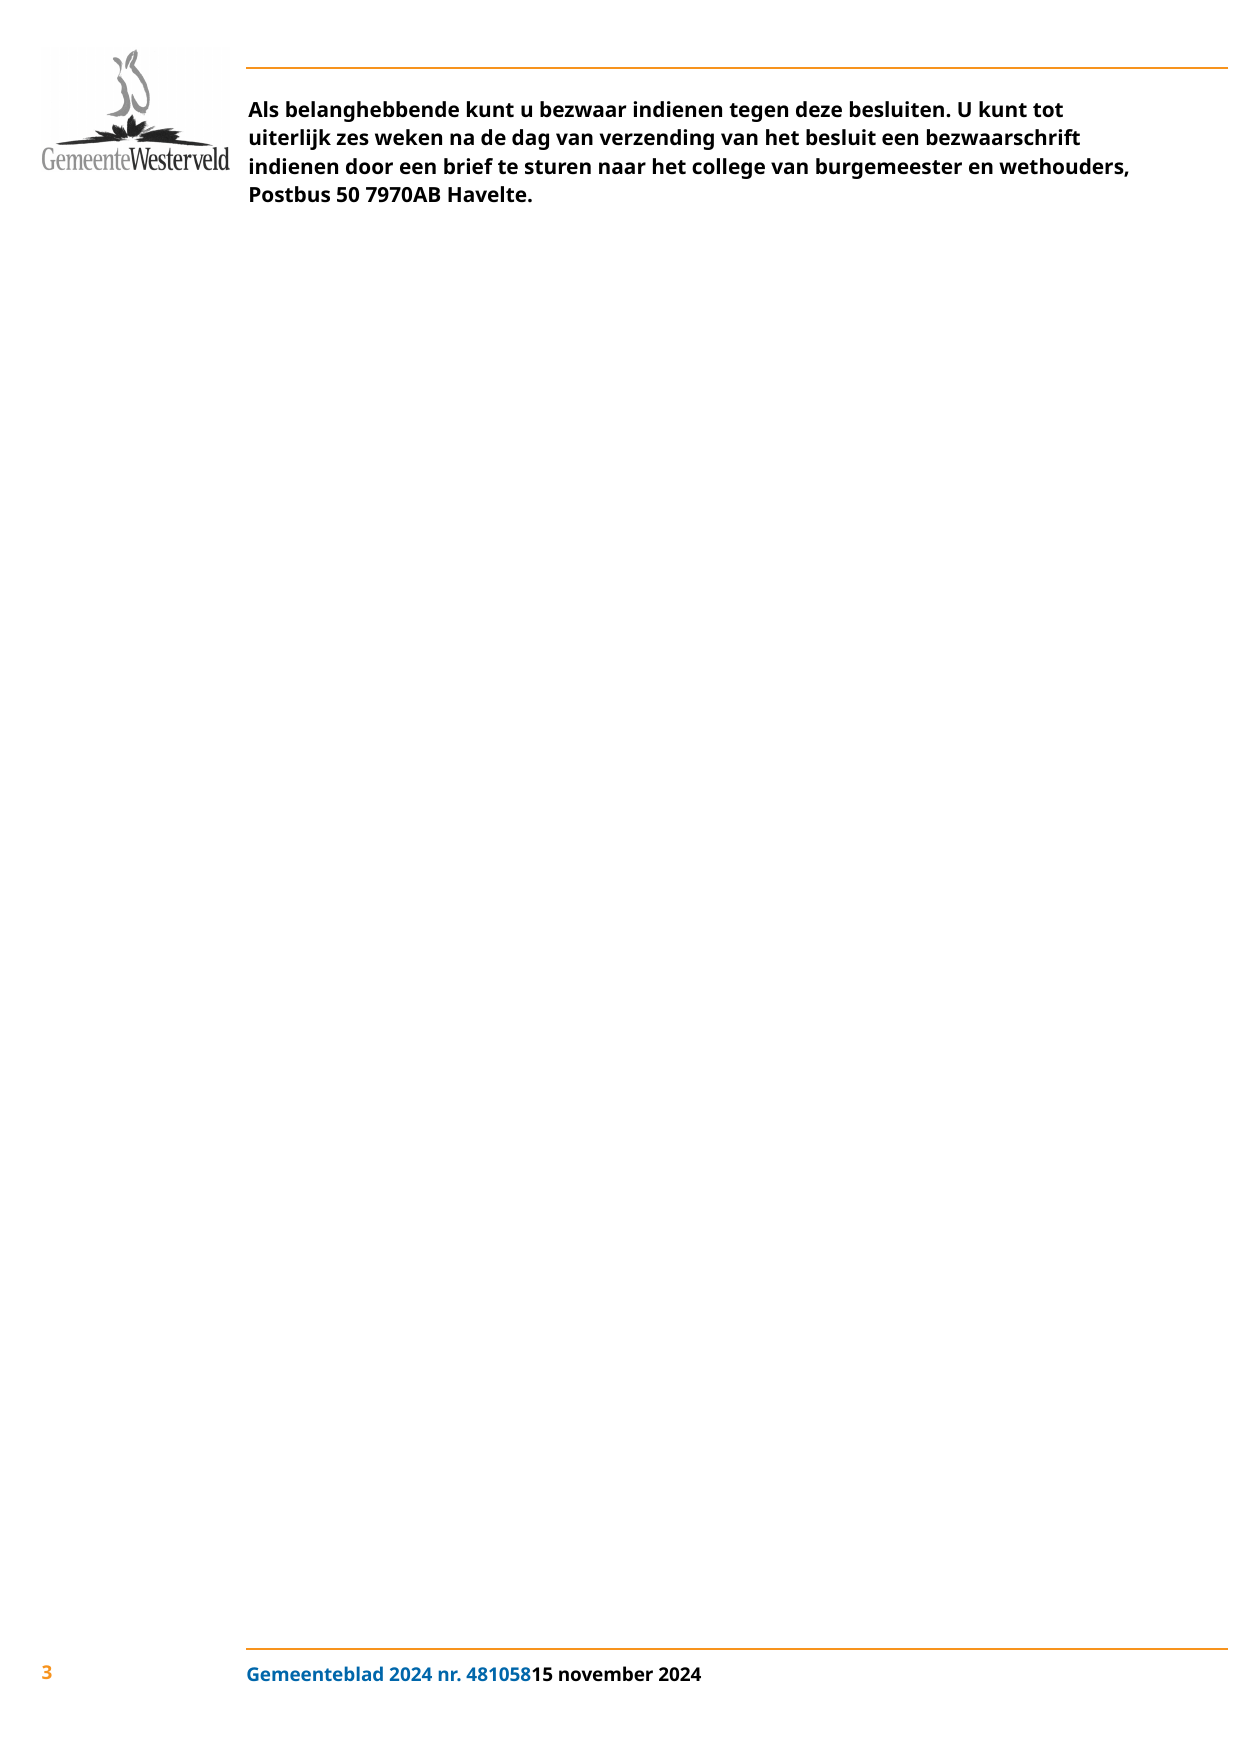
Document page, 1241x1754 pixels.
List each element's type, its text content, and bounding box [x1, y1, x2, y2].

text Als belanghebbende kunt u bezwaar indienen tegen deze besluiten. U kunt tot uiterlijk zes weken na de dag van verzending van het besluit een bezwaarschrift indienen door een brief te sturen naar het college van burgemeester en wethouders, Postbus 50 7970AB Havelte. [248, 95, 1152, 209]
picture [41, 47, 231, 172]
